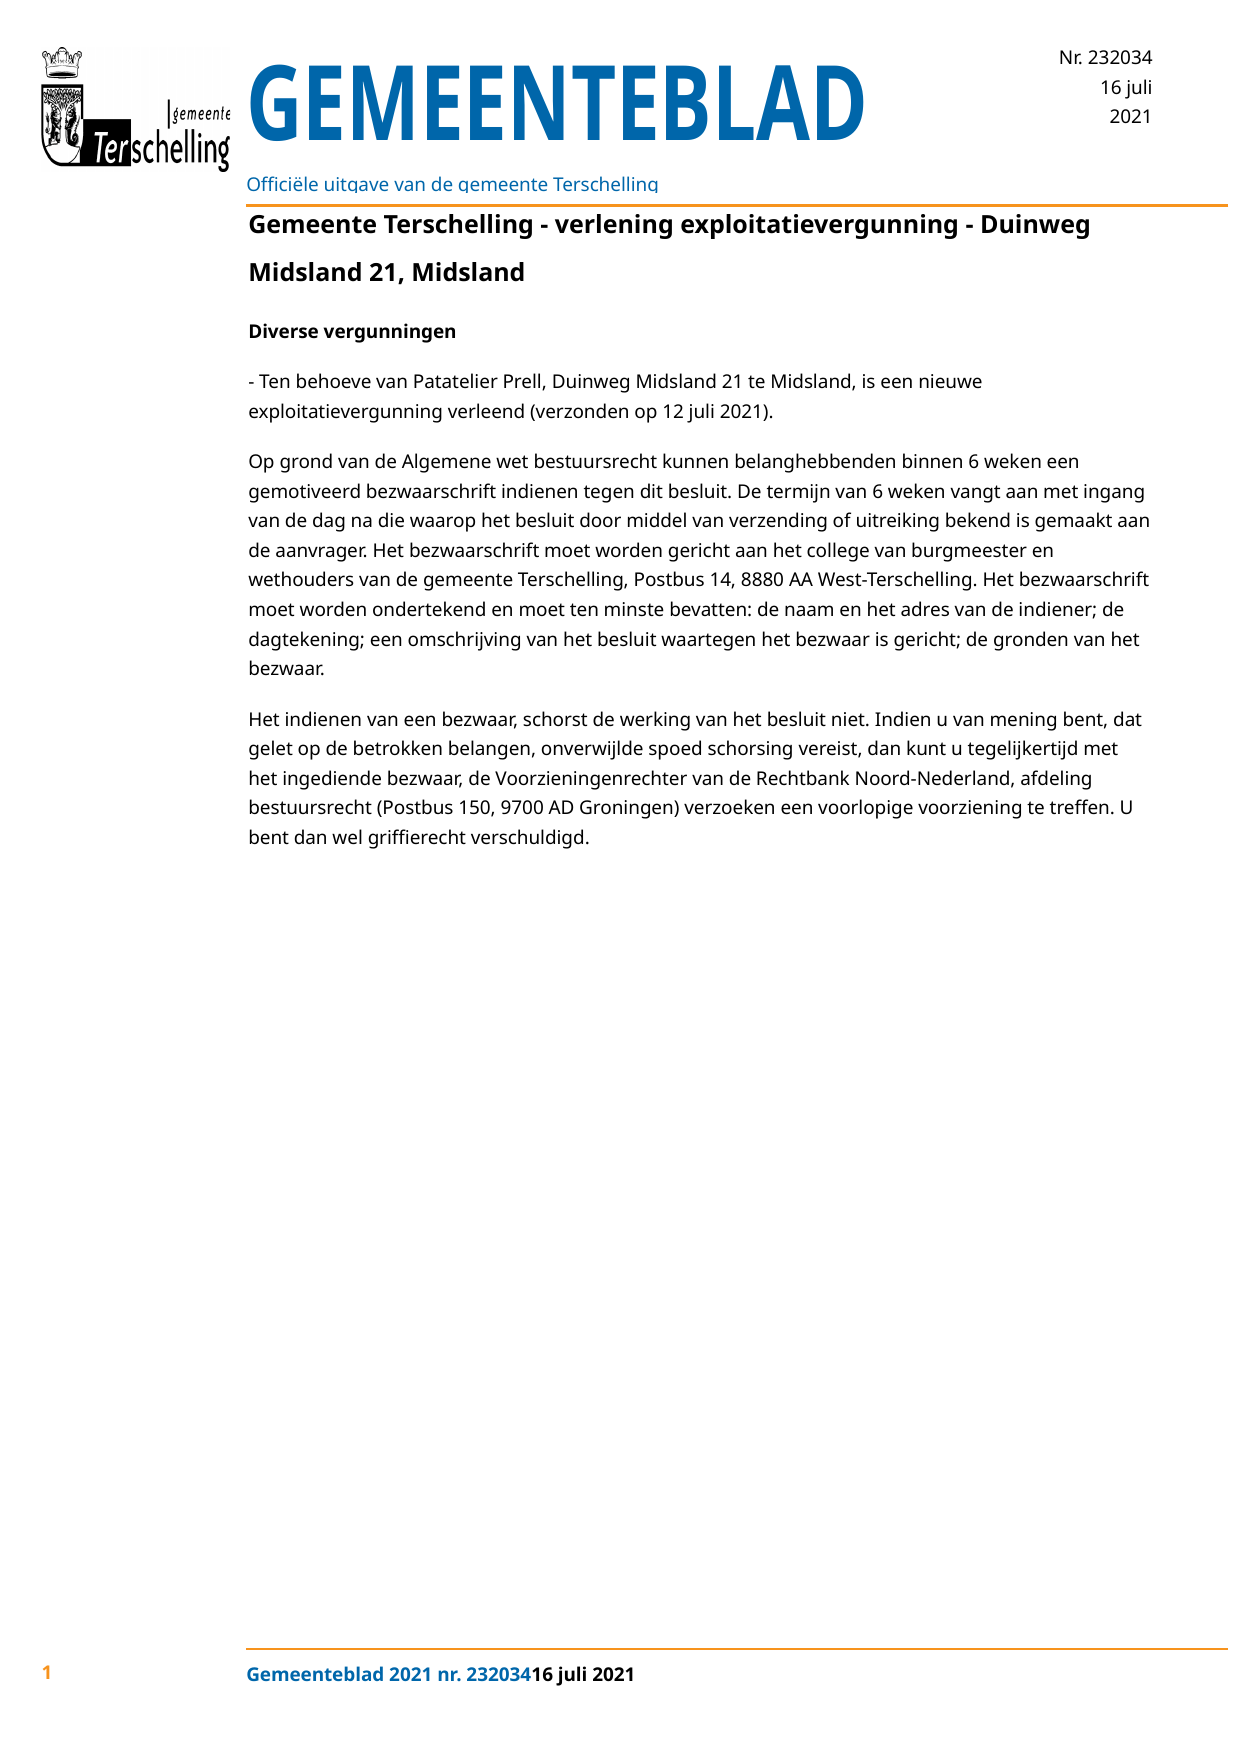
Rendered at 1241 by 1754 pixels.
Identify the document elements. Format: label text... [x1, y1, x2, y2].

text Op grond van de Algemene wet bestuursrecht kunnen belanghebbenden binnen 6 weken een gemotiveerd bezwaarschrift indienen tegen dit besluit. De termijn van 6 weken vangt aan met ingang van de dag na die waarop het besluit door middel van verzending of uitreiking bekend is gemaakt aan de aanvrager. Het bezwaarschrift moet worden gericht aan het college van burgmeester en wethouders van de gemeente Terschelling, Postbus 14, 8880 AA West-Terschelling. Het bezwaarschrift moet worden ondertekend en moet ten minste bevatten: de naam en het adres van de indiener; de dagtekening; een omschrijving van het besluit waartegen het bezwaar is gericht; de gronden van het bezwaar. [248, 448, 1152, 681]
text Gemeente Terschelling - verlening exploitatievergunning - Duinweg Midsland 21, Midsland [248, 207, 1152, 288]
text Diverse vergunningen [248, 318, 1152, 344]
picture [41, 47, 231, 172]
text Het indienen van een bezwaar, schorst de werking van het besluit niet. Indien u van mening bent, dat gelet op de betrokken belangen, onverwijlde spoed schorsing vereist, dan kunt u tegelijkertijd met het ingediende bezwaar, de Voorzieningenrechter van de Rechtbank Noord-Nederland, afdeling bestuursrecht (Postbus 150, 9700 AD Groningen) verzoeken een voorlopige voorziening te treffen. U bent dan wel griffierecht verschuldigd. [248, 706, 1152, 850]
text - Ten behoeve van Patatelier Prell, Duinweg Midsland 21 te Midsland, is een nieuwe exploitatievergunning verleend (verzonden op 12 juli 2021). [248, 368, 1152, 424]
